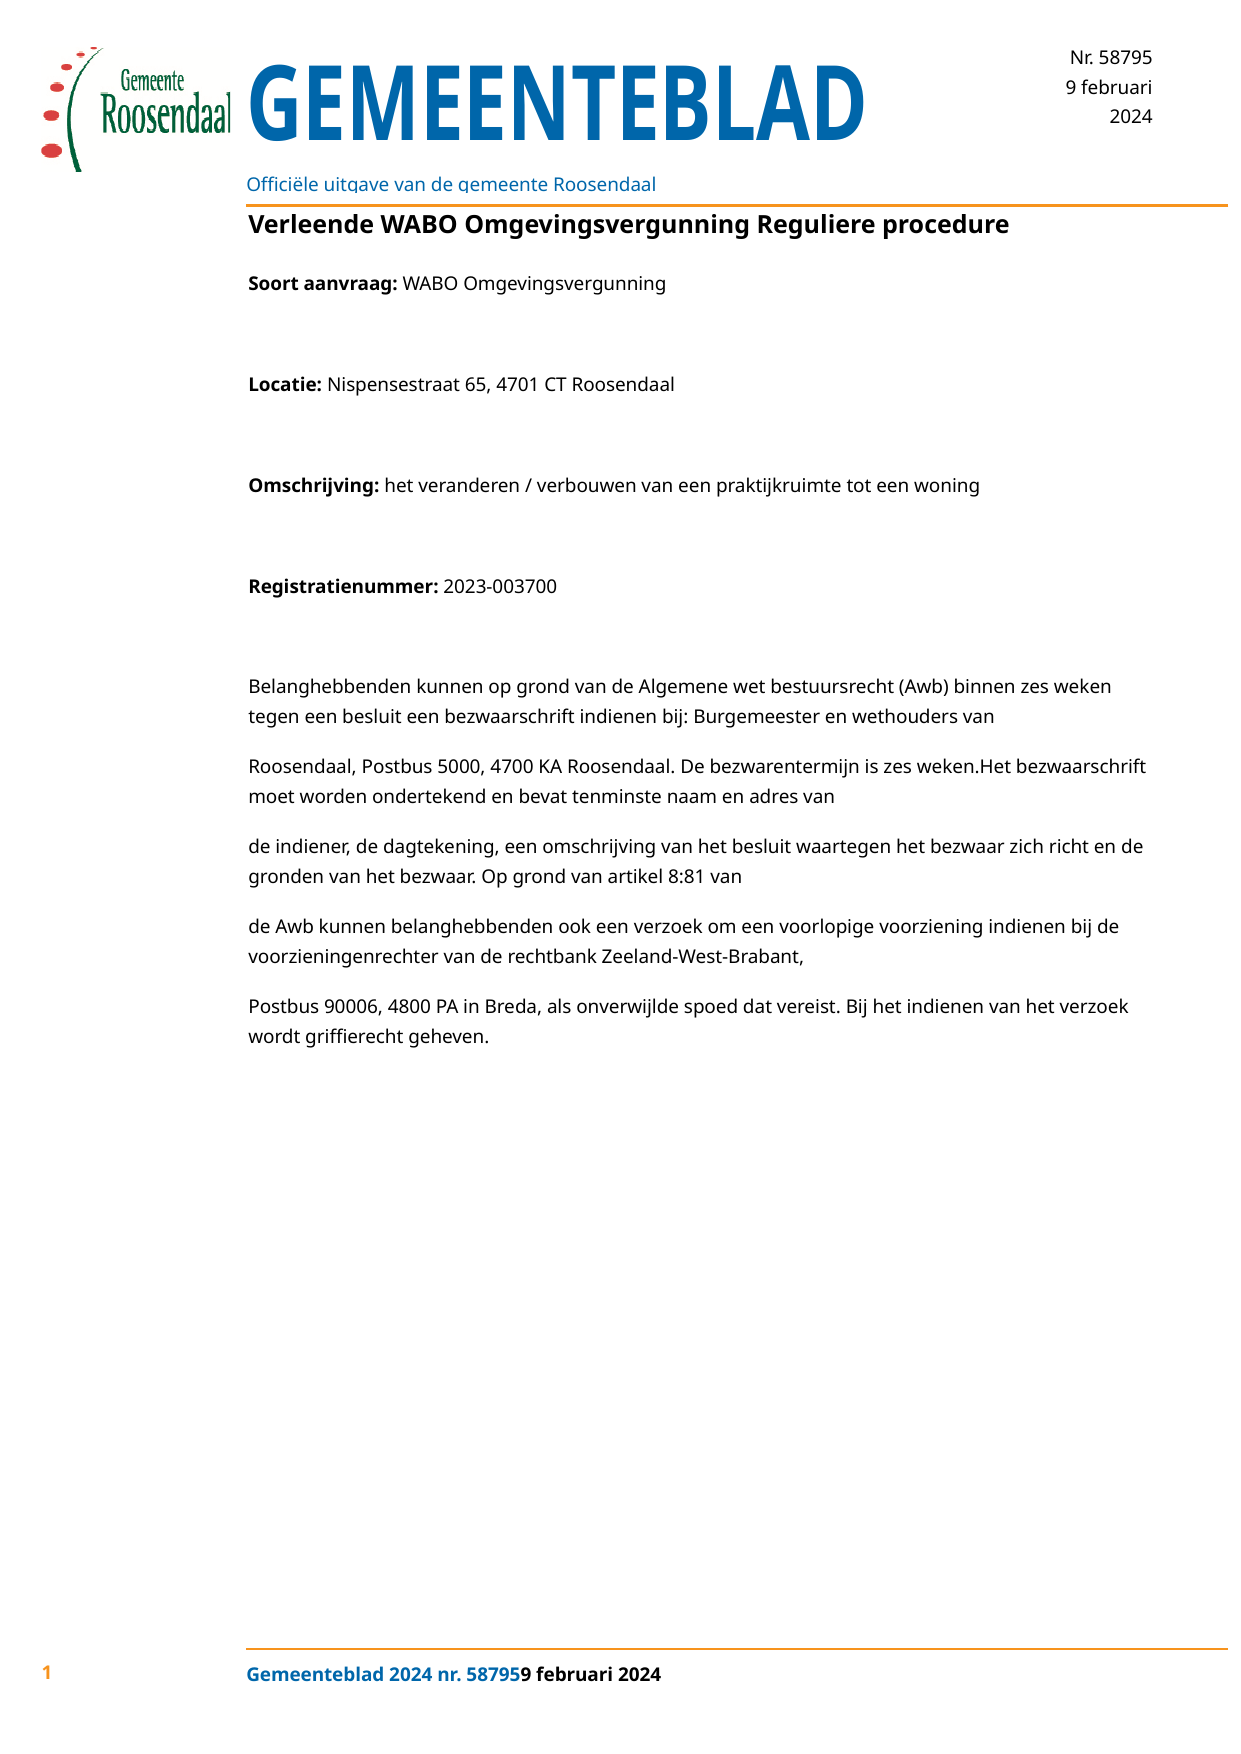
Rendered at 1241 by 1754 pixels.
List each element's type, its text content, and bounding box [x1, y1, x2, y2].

text Omschrijving: het veranderen / verbouwen van een praktijkruimte tot een woning [248, 472, 1152, 498]
text Registratienummer: 2023-003700 [248, 573, 1152, 598]
text Verleende WABO Omgevingsvergunning Reguliere procedure [248, 207, 1152, 241]
picture [41, 47, 231, 172]
text Soort aanvraag: WABO Omgevingsvergunning [248, 270, 1152, 296]
text de indiener, de dagtekening, een omschrijving van het besluit waartegen het bezwaar zich richt en de gronden van het bezwaar. Op grond van artikel 8:81 van [248, 834, 1152, 889]
text Postbus 90006, 4800 PA in Breda, als onverwijlde spoed dat vereist. Bij het indienen van het verzoek wordt griffierecht geheven. [248, 994, 1152, 1049]
text Locatie: Nispensestraat 65, 4701 CT Roosendaal [248, 371, 1152, 397]
text Belanghebbenden kunnen op grond van de Algemene wet bestuursrecht (Awb) binnen zes weken tegen een besluit een bezwaarschrift indienen bij: Burgemeester en wethouders van [248, 674, 1152, 729]
text de Awb kunnen belanghebbenden ook een verzoek om een voorlopige voorziening indienen bij de voorzieningenrechter van de rechtbank Zeeland-West-Brabant, [248, 914, 1152, 969]
text Roosendaal, Postbus 5000, 4700 KA Roosendaal. De bezwarentermijn is zes weken.Het bezwaarschrift moet worden ondertekend en bevat tenminste naam en adres van [248, 754, 1152, 809]
